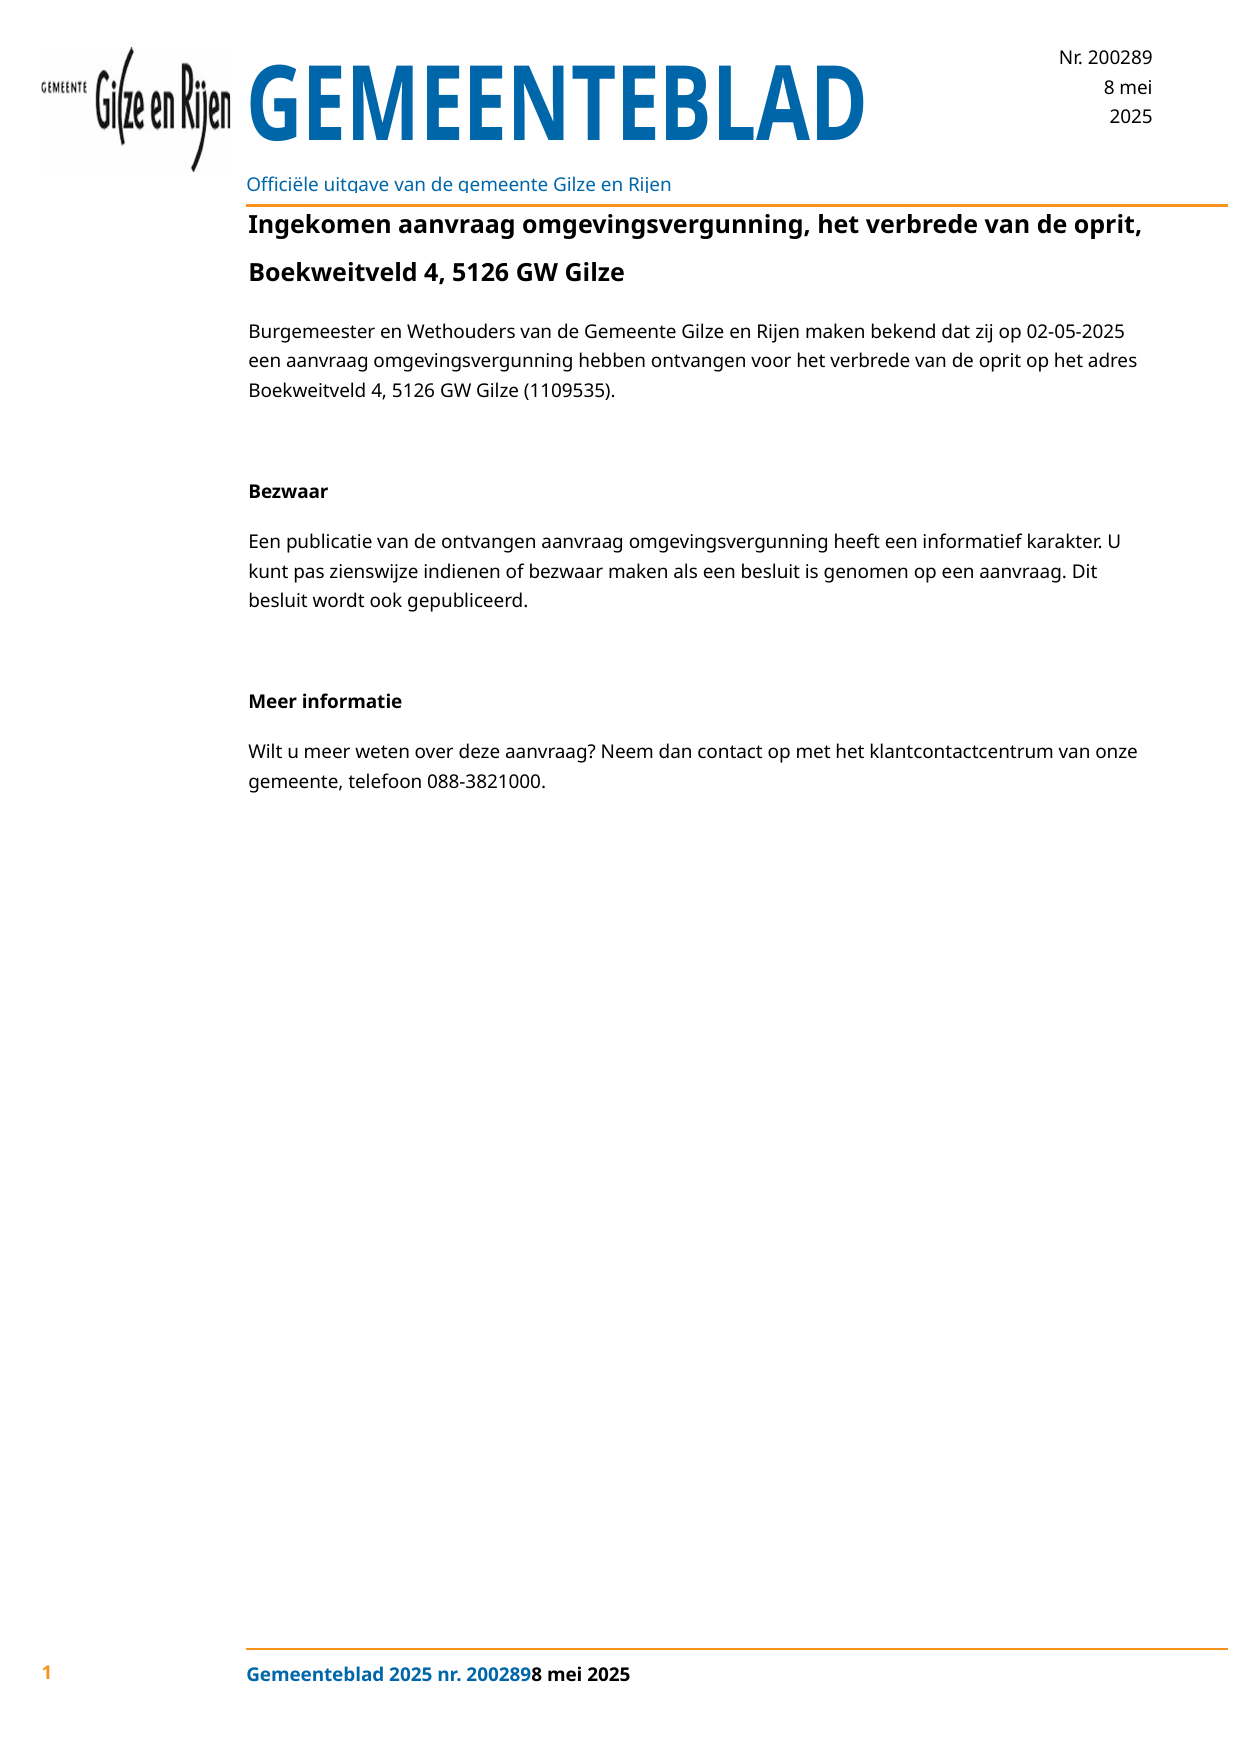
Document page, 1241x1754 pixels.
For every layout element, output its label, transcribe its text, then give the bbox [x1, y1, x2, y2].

picture [41, 47, 231, 172]
text Meer informatie [248, 688, 1152, 714]
text Bezwaar [248, 478, 1152, 504]
text Burgemeester en Wethouders van de Gemeente Gilze en Rijen maken bekend dat zij op 02-05-2025 een aanvraag omgevingsvergunning hebben ontvangen voor het verbrede van de oprit op het adres Boekweitveld 4, 5126 GW Gilze (1109535). [248, 318, 1152, 403]
text Een publicatie van de ontvangen aanvraag omgevingsvergunning heeft een informatief karakter. U kunt pas zienswijze indienen of bezwaar maken als een besluit is genomen op een aanvraag. Dit besluit wordt ook gepubliceerd. [248, 528, 1152, 613]
text Wilt u meer weten over deze aanvraag? Neem dan contact op met het klantcontactcentrum van onze gemeente, telefoon 088-3821000. [248, 739, 1152, 794]
text Ingekomen aanvraag omgevingsvergunning, het verbrede van de oprit, Boekweitveld 4, 5126 GW Gilze [248, 207, 1152, 288]
